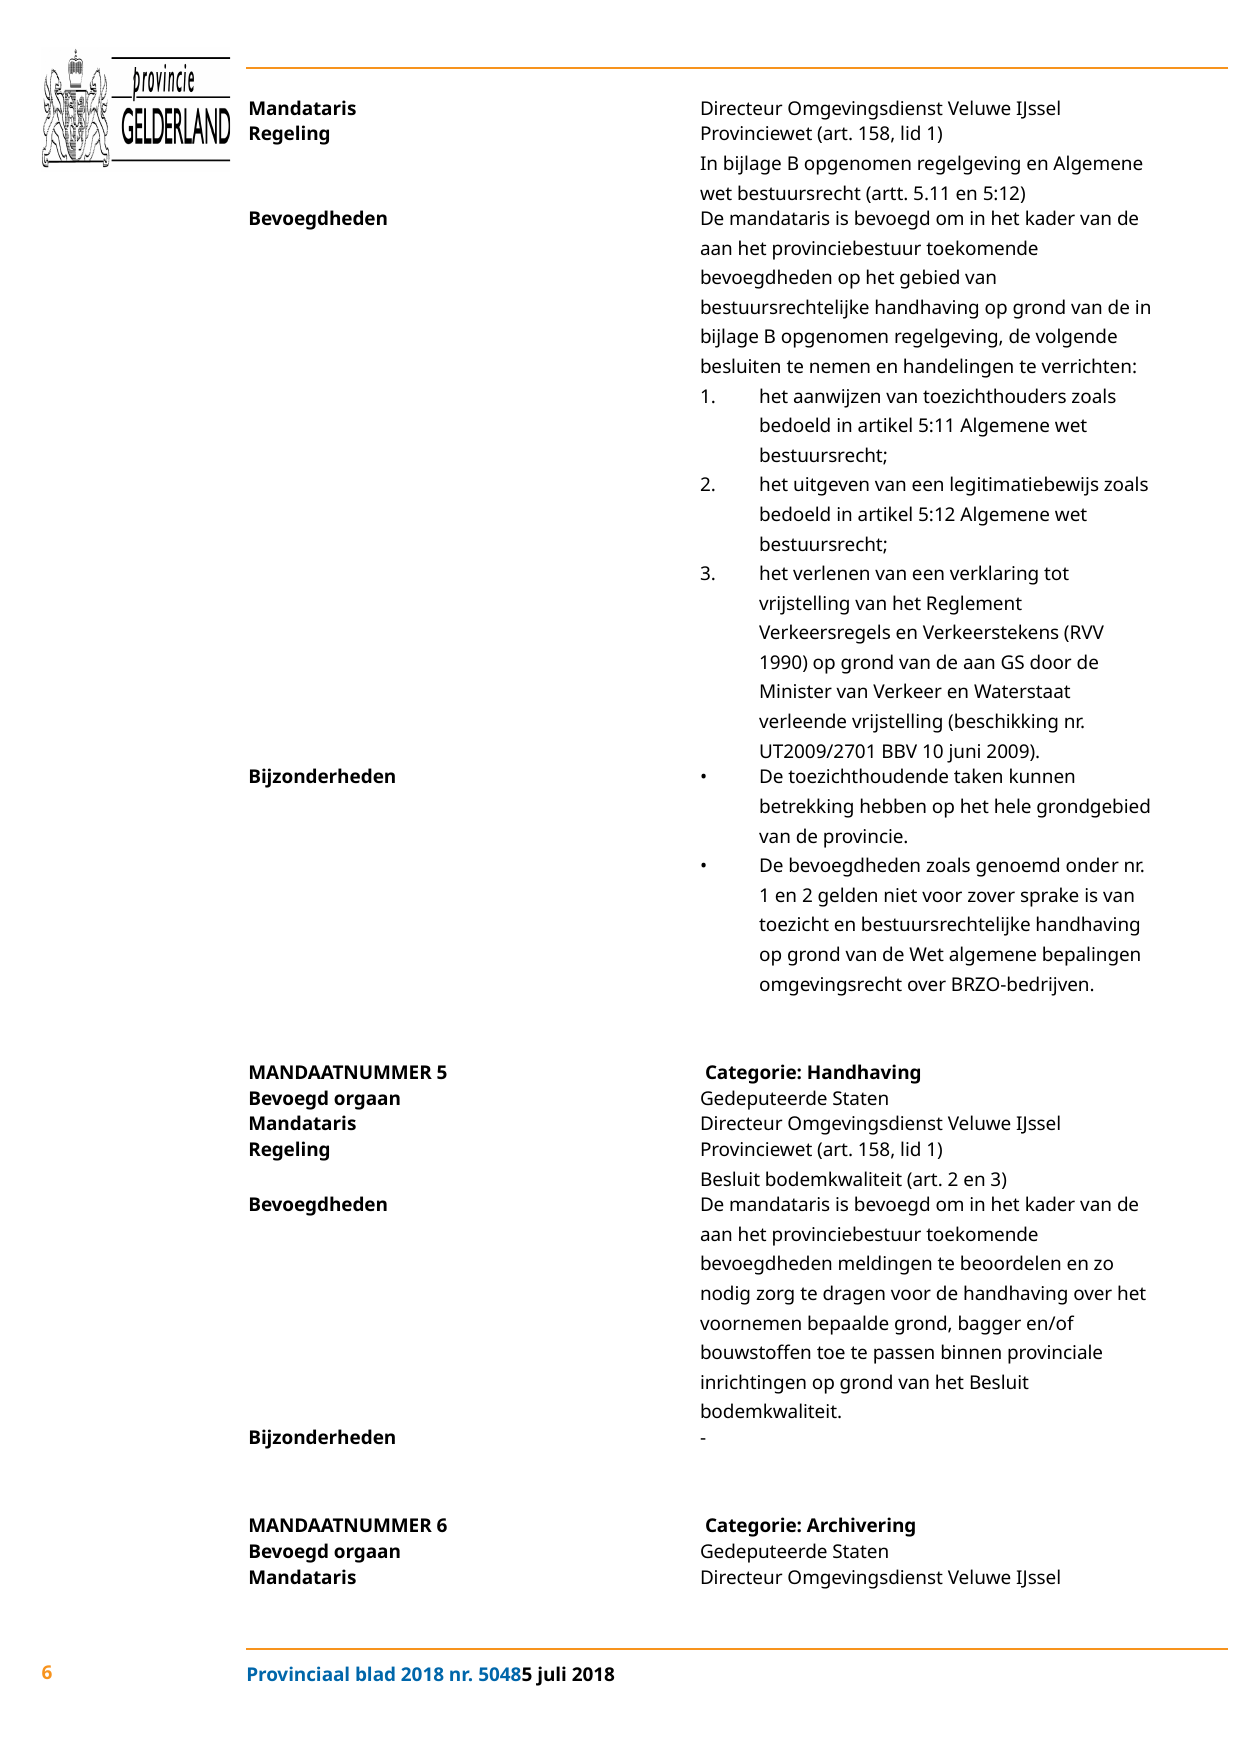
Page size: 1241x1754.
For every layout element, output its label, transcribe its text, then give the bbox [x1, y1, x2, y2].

table_cell De toezichthoudende taken kunnen betrekking hebben op het hele grondgebied van de provincie. De bevoegdheden zoals genoemd onder nr. 1 en 2 gelden niet voor zover sprake is van toezicht en bestuursrechtelijke handhaving op grond van de Wet algemene bepalingen omgevingsrecht over BRZO-bedrijven. [700, 764, 1152, 996]
table_cell Provinciewet (art. 158, lid 1) Besluit bodemkwaliteit (art. 2 en 3) [700, 1136, 1152, 1191]
table_cell - [700, 1424, 1152, 1450]
table_cell Directeur Omgevingsdienst Veluwe IJssel [700, 95, 1152, 121]
table_cell Mandataris [248, 1564, 700, 1590]
table_cell Directeur Omgevingsdienst Veluwe IJssel [700, 1564, 1152, 1590]
table_header Categorie: Archivering [700, 1513, 1152, 1538]
table_cell Bijzonderheden [248, 1424, 700, 1450]
table_cell Regeling [248, 121, 700, 205]
table_cell Bevoegdheden [248, 205, 700, 764]
table_cell Bijzonderheden [248, 764, 700, 996]
table_cell Gedeputeerde Staten [700, 1538, 1152, 1564]
table_cell Regeling [248, 1136, 700, 1191]
table_cell Mandataris [248, 1110, 700, 1136]
table_cell Bevoegdheden [248, 1191, 700, 1424]
table_cell Directeur Omgevingsdienst Veluwe IJssel [700, 1110, 1152, 1136]
table_header MANDAATNUMMER 6 [248, 1513, 700, 1538]
table_cell Gedeputeerde Staten [700, 1085, 1152, 1110]
picture [41, 47, 231, 172]
table_header Categorie: Handhaving [700, 1059, 1152, 1085]
table_cell Bevoegd orgaan [248, 1085, 700, 1110]
table_cell Provinciewet (art. 158, lid 1) In bijlage B opgenomen regelgeving en Algemene wet bestuursrecht (artt. 5.11 en 5:12) [700, 121, 1152, 205]
table_cell De mandataris is bevoegd om in het kader van de aan het provinciebestuur toekomende bevoegdheden meldingen te beoordelen en zo nodig zorg te dragen voor de handhaving over het voornemen bepaalde grond, bagger en/of bouwstoffen toe te passen binnen provinciale inrichtingen op grond van het Besluit bodemkwaliteit. [700, 1191, 1152, 1424]
table_cell Bevoegd orgaan [248, 1538, 700, 1564]
table_header MANDAATNUMMER 5 [248, 1059, 700, 1085]
table_cell Mandataris [248, 95, 700, 121]
table_cell De mandataris is bevoegd om in het kader van de aan het provinciebestuur toekomende bevoegdheden op het gebied van bestuursrechtelijke handhaving op grond van de in bijlage B opgenomen regelgeving, de volgende besluiten te nemen en handelingen te verrichten: het aanwijzen van toezichthouders zoals bedoeld in artikel 5:11 Algemene wet bestuursrecht; het uitgeven van een legitimatiebewijs zoals bedoeld in artikel 5:12 Algemene wet bestuursrecht; het verlenen van een verklaring tot vrijstelling van het Reglement Verkeersregels en Verkeerstekens (RVV 1990) op grond van de aan GS door de Minister van Verkeer en Waterstaat verleende vrijstelling (beschikking nr. UT2009/2701 BBV 10 juni 2009). [700, 205, 1152, 764]
